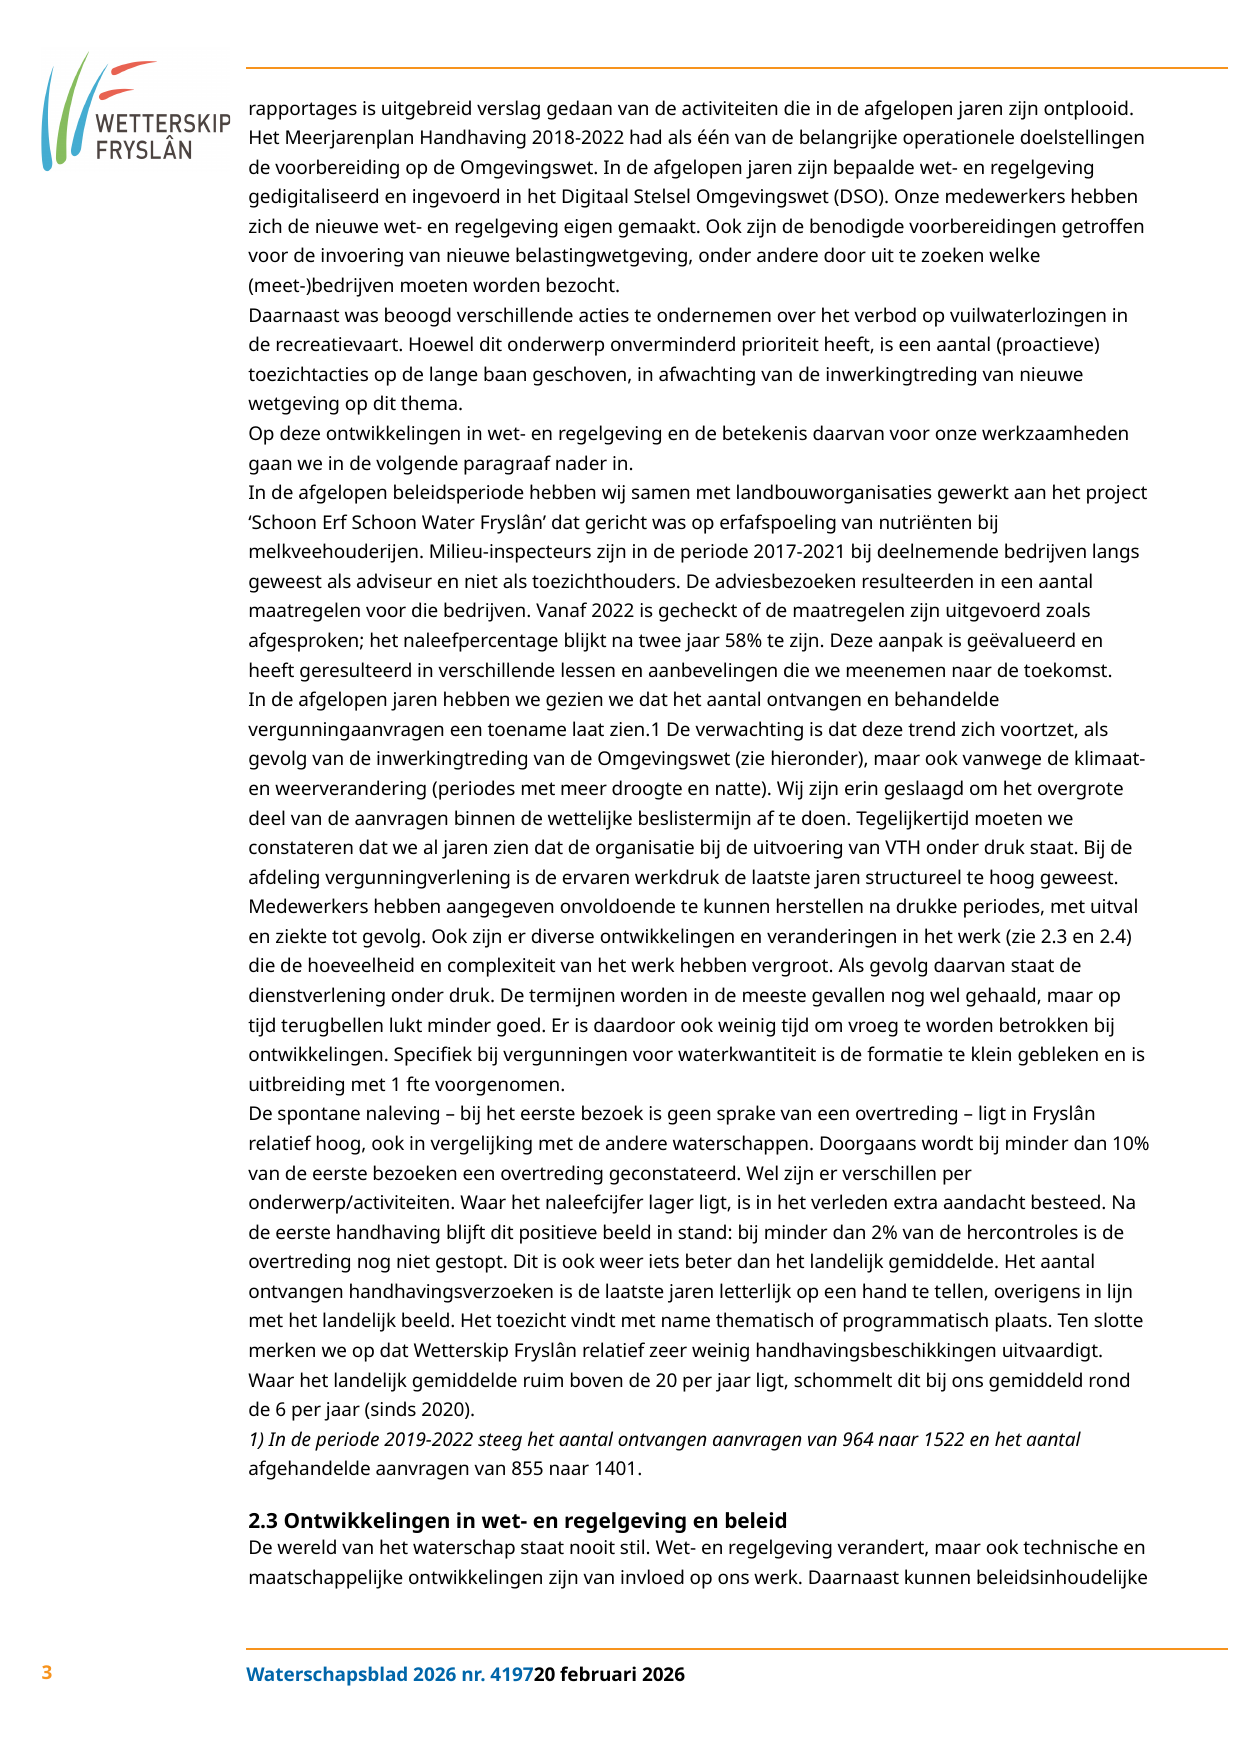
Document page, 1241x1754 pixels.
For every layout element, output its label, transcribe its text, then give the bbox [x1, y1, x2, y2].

text Op deze ontwikkelingen in wet- en regelgeving en de betekenis daarvan voor onze werkzaamheden gaan we in de volgende paragraaf nader in. [248, 420, 1152, 476]
text De spontane naleving – bij het eerste bezoek is geen sprake van een overtreding – ligt in Fryslân relatief hoog, ook in vergelijking met de andere waterschappen. Doorgaans wordt bij minder dan 10% van de eerste bezoeken een overtreding geconstateerd. Wel zijn er verschillen per onderwerp/activiteiten. Waar het naleefcijfer lager ligt, is in het verleden extra aandacht besteed. Na de eerste handhaving blijft dit positieve beeld in stand: bij minder dan 2% van de hercontroles is de overtreding nog niet gestopt. Dit is ook weer iets beter dan het landelijk gemiddelde. Het aantal ontvangen handhavingsverzoeken is de laatste jaren letterlijk op een hand te tellen, overigens in lijn met het landelijk beeld. Het toezicht vindt met name thematisch of programmatisch plaats. Ten slotte merken we op dat Wetterskip Fryslân relatief zeer weinig handhavingsbeschikkingen uitvaardigt. Waar het landelijk gemiddelde ruim boven de 20 per jaar ligt, schommelt dit bij ons gemiddeld rond de 6 per jaar (sinds 2020). [248, 1101, 1152, 1422]
text In de afgelopen jaren hebben we gezien we dat het aantal ontvangen en behandelde vergunningaanvragen een toename laat zien.1 De verwachting is dat deze trend zich voortzet, als gevolg van de inwerkingtreding van de Omgevingswet (zie hieronder), maar ook vanwege de klimaat- en weerverandering (periodes met meer droogte en natte). Wij zijn erin geslaagd om het overgrote deel van de aanvragen binnen de wettelijke beslistermijn af te doen. Tegelijkertijd moeten we constateren dat we al jaren zien dat de organisatie bij de uitvoering van VTH onder druk staat. Bij de afdeling vergunningverlening is de ervaren werkdruk de laatste jaren structureel te hoog geweest. Medewerkers hebben aangegeven onvoldoende te kunnen herstellen na drukke periodes, met uitval en ziekte tot gevolg. Ook zijn er diverse ontwikkelingen en veranderingen in het werk (zie 2.3 en 2.4) die de hoeveelheid en complexiteit van het werk hebben vergroot. Als gevolg daarvan staat de dienstverlening onder druk. De termijnen worden in de meeste gevallen nog wel gehaald, maar op tijd terugbellen lukt minder goed. Er is daardoor ook weinig tijd om vroeg te worden betrokken bij ontwikkelingen. Specifiek bij vergunningen voor waterkwantiteit is de formatie te klein gebleken en is uitbreiding met 1 fte voorgenomen. [248, 686, 1152, 1097]
picture [41, 47, 231, 172]
text In de afgelopen beleidsperiode hebben wij samen met landbouworganisaties gewerkt aan het project ‘Schoon Erf Schoon Water Fryslân’ dat gericht was op erfafspoeling van nutriënten bij melkveehouderijen. Milieu-inspecteurs zijn in de periode 2017-2021 bij deelnemende bedrijven langs geweest als adviseur en niet als toezichthouders. De adviesbezoeken resulteerden in een aantal maatregelen voor die bedrijven. Vanaf 2022 is gecheckt of de maatregelen zijn uitgevoerd zoals afgesproken; het naleefpercentage blijkt na twee jaar 58% te zijn. Deze aanpak is geëvalueerd en heeft geresulteerd in verschillende lessen en aanbevelingen die we meenemen naar de toekomst. [248, 479, 1152, 683]
text 2.3 Ontwikkelingen in wet- en regelgeving en beleid [248, 1506, 1152, 1534]
text Daarnaast was beoogd verschillende acties te ondernemen over het verbod op vuilwaterlozingen in de recreatievaart. Hoewel dit onderwerp onverminderd prioriteit heeft, is een aantal (proactieve) toezichtacties op de lange baan geschoven, in afwachting van de inwerkingtreding van nieuwe wetgeving op dit thema. [248, 302, 1152, 416]
text rapportages is uitgebreid verslag gedaan van de activiteiten die in de afgelopen jaren zijn ontplooid. [248, 95, 1152, 121]
text Het Meerjarenplan Handhaving 2018-2022 had als één van de belangrijke operationele doelstellingen de voorbereiding op de Omgevingswet. In de afgelopen jaren zijn bepaalde wet- en regelgeving gedigitaliseerd en ingevoerd in het Digitaal Stelsel Omgevingswet (DSO). Onze medewerkers hebben zich de nieuwe wet- en regelgeving eigen gemaakt. Ook zijn de benodigde voorbereidingen getroffen voor de invoering van nieuwe belastingwetgeving, onder andere door uit te zoeken welke (meet-)bedrijven moeten worden bezocht. [248, 124, 1152, 298]
text De wereld van het waterschap staat nooit stil. Wet- en regelgeving verandert, maar ook technische en maatschappelijke ontwikkelingen zijn van invloed op ons werk. Daarnaast kunnen beleidsinhoudelijke [248, 1534, 1152, 1590]
text 1) In de periode 2019-2022 steeg het aantal ontvangen aanvragen van 964 naar 1522 en het aantal afgehandelde aanvragen van 855 naar 1401. [248, 1426, 1152, 1481]
